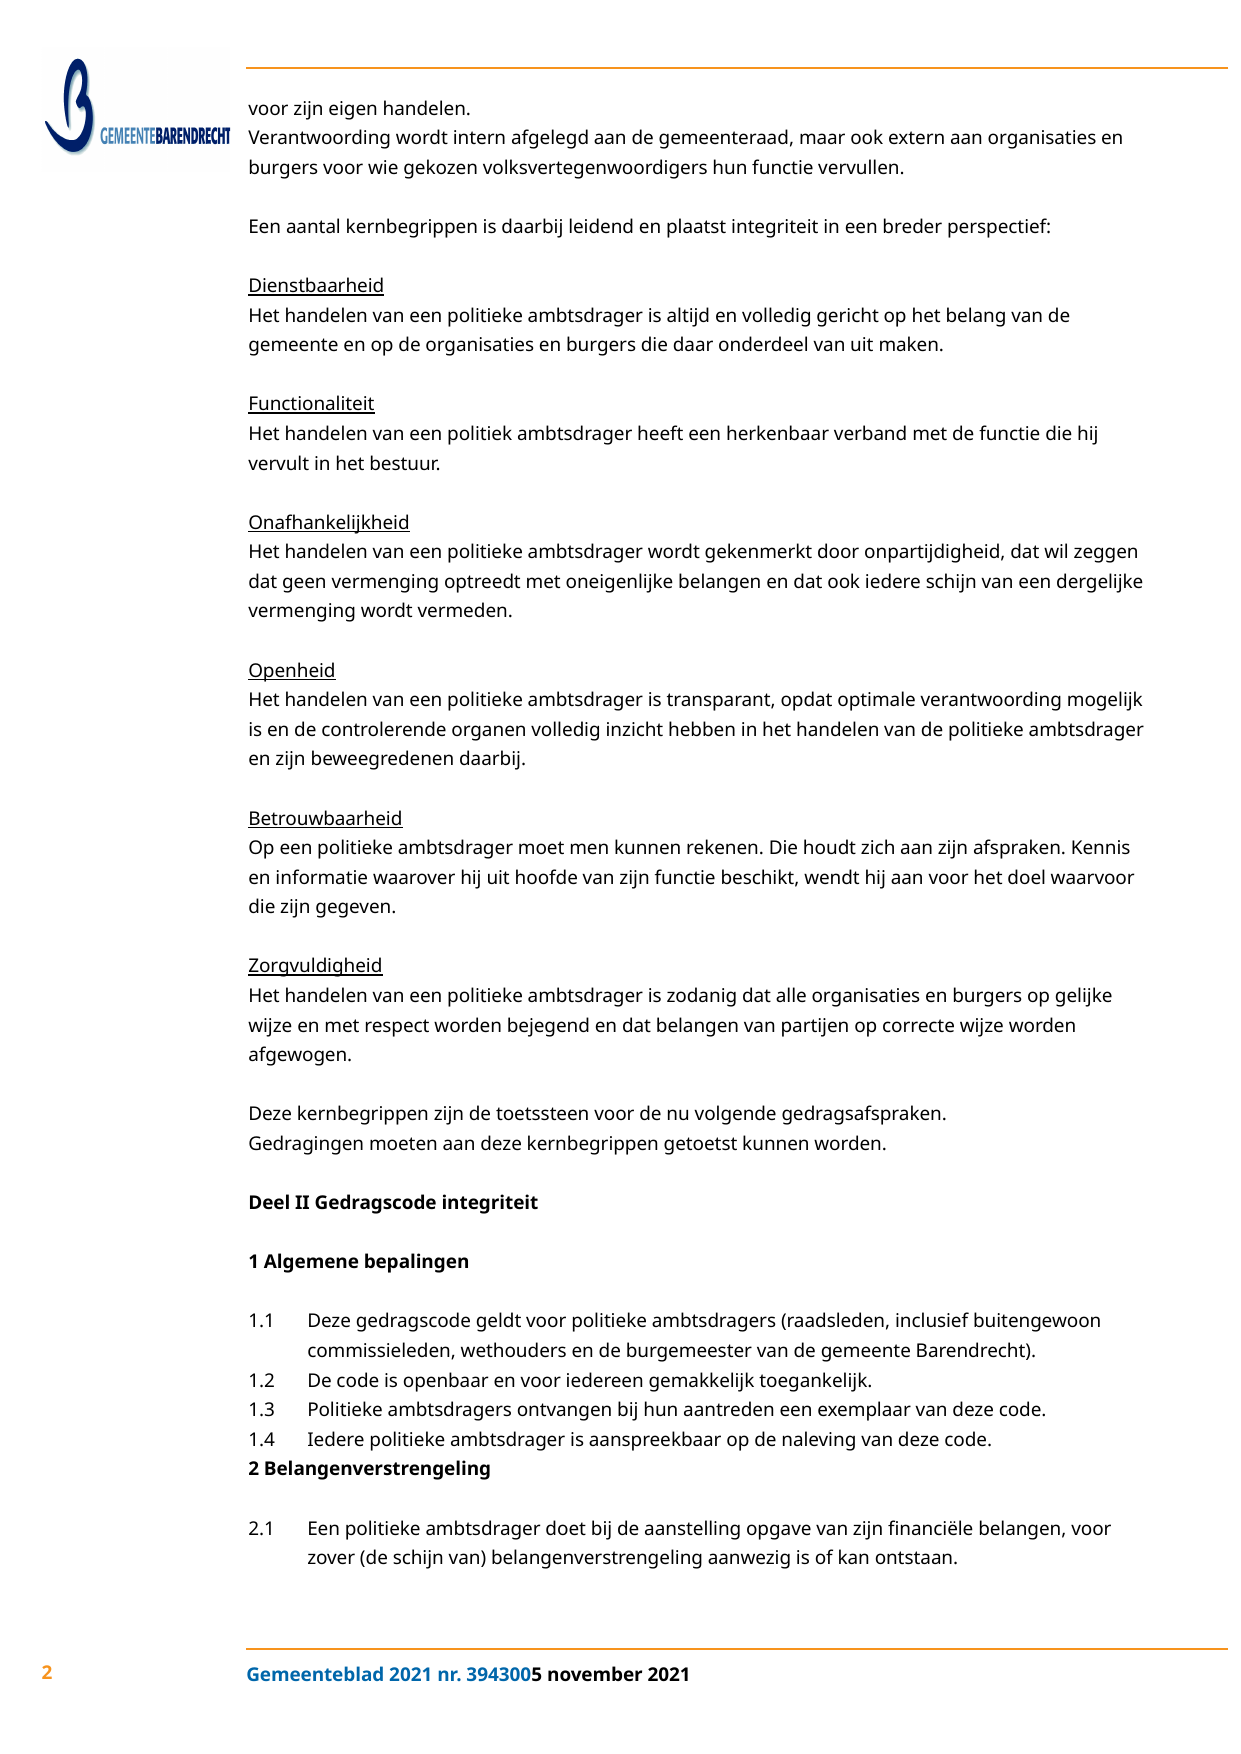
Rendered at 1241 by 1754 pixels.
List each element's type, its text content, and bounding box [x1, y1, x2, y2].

list Iedere politieke ambtsdrager is aanspreekbaar op de naleving van deze code. [248, 1426, 1152, 1452]
list Politieke ambtsdragers ontvangen bij hun aantreden een exemplaar van deze code. [248, 1396, 1152, 1422]
text Betrouwbaarheid [248, 805, 1152, 831]
text Functionaliteit [248, 391, 1152, 416]
text voor zijn eigen handelen. [248, 95, 1152, 121]
text Het handelen van een politieke ambtsdrager wordt gekenmerkt door onpartijdigheid, dat wil zeggen dat geen vermenging optreedt met oneigenlijke belangen en dat ook iedere schijn van een dergelijke vermenging wordt vermeden. [248, 538, 1152, 623]
text Verantwoording wordt intern afgelegd aan de gemeenteraad, maar ook extern aan organisaties en burgers voor wie gekozen volksvertegenwoordigers hun functie vervullen. [248, 124, 1152, 180]
list De code is openbaar en voor iedereen gemakkelijk toegankelijk. [248, 1367, 1152, 1393]
text 2 Belangenverstrengeling [248, 1456, 1152, 1481]
text Het handelen van een politieke ambtsdrager is altijd en volledig gericht op het belang van de gemeente en op de organisaties en burgers die daar onderdeel van uit maken. [248, 302, 1152, 357]
text 1 Algemene bepalingen [248, 1248, 1152, 1274]
list Deze gedragscode geldt voor politieke ambtsdragers (raadsleden, inclusief buitengewoon commissieleden, wethouders en de burgemeester van de gemeente Barendrecht). [248, 1308, 1152, 1363]
text Het handelen van een politieke ambtsdrager is transparant, opdat optimale verantwoording mogelijk is en de controlerende organen volledig inzicht hebben in het handelen van de politieke ambtsdrager en zijn beweegredenen daarbij. [248, 686, 1152, 771]
text Deel II Gedragscode integriteit [248, 1189, 1152, 1215]
text Een aantal kernbegrippen is daarbij leidend en plaatst integriteit in een breder perspectief: [248, 213, 1152, 239]
list Een politieke ambtsdrager doet bij de aanstelling opgave van zijn financiële belangen, voor zover (de schijn van) belangenverstrengeling aanwezig is of kan ontstaan. [248, 1515, 1152, 1570]
text Het handelen van een politieke ambtsdrager is zodanig dat alle organisaties en burgers op gelijke wijze en met respect worden bejegend en dat belangen van partijen op correcte wijze worden afgewogen. [248, 982, 1152, 1067]
picture [41, 47, 231, 172]
text Het handelen van een politiek ambtsdrager heeft een herkenbaar verband met de functie die hij vervult in het bestuur. [248, 420, 1152, 476]
text Openheid [248, 657, 1152, 683]
text Gedragingen moeten aan deze kernbegrippen getoetst kunnen worden. [248, 1130, 1152, 1156]
text Onafhankelijkheid [248, 509, 1152, 535]
text Op een politieke ambtsdrager moet men kunnen rekenen. Die houdt zich aan zijn afspraken. Kennis en informatie waarover hij uit hoofde van zijn functie beschikt, wendt hij aan voor het doel waarvoor die zijn gegeven. [248, 834, 1152, 919]
text Deze kernbegrippen zijn de toetssteen voor de nu volgende gedragsafspraken. [248, 1101, 1152, 1126]
text Dienstbaarheid [248, 272, 1152, 298]
text Zorgvuldigheid [248, 953, 1152, 978]
